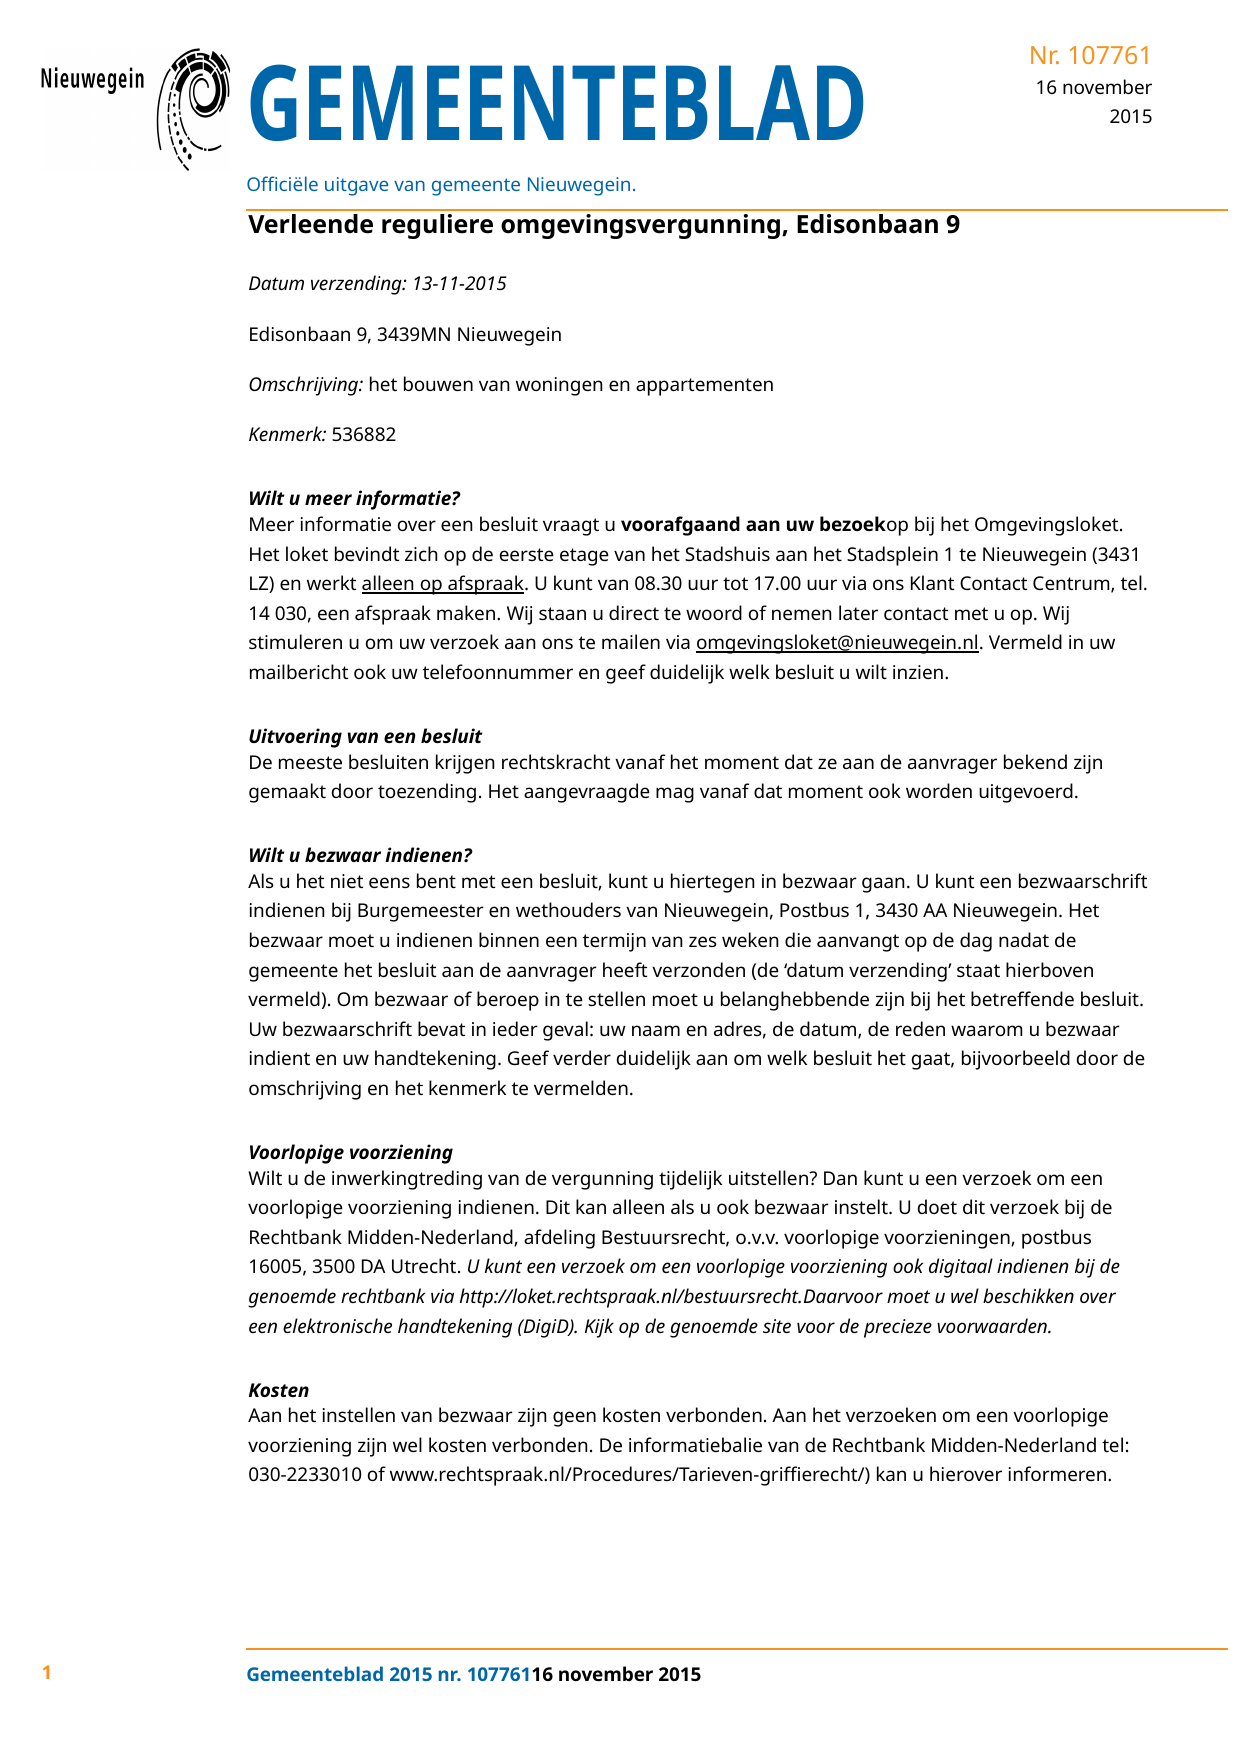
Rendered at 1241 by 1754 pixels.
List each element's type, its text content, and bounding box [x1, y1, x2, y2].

text Kenmerk: 536882 [248, 422, 1152, 447]
text Edisonbaan 9, 3439MN Nieuwegein [248, 321, 1152, 346]
text Omschrijving: het bouwen van woningen en appartementen [248, 371, 1152, 397]
text Als u het niet eens bent met een besluit, kunt u hiertegen in bezwaar gaan. U kunt een bezwaarschrift indienen bij Burgemeester en wethouders van Nieuwegein, Postbus 1, 3430 AA Nieuwegein. Het bezwaar moet u indienen binnen een termijn van zes weken die aanvangt op de dag nadat de gemeente het besluit aan de aanvrager heeft verzonden (de ‘datum verzending’ staat hierboven vermeld). Om bezwaar of beroep in te stellen moet u belanghebbende zijn bij het betreffende besluit. Uw bezwaarschrift bevat in ieder geval: uw naam en adres, de datum, de reden waarom u bezwaar indient en uw handtekening. Geef verder duidelijk aan om welk besluit het gaat, bijvoorbeeld door de omschrijving en het kenmerk te vermelden. [248, 868, 1152, 1101]
text Uitvoering van een besluit [248, 723, 1152, 749]
text Voorlopige voorziening [248, 1139, 1152, 1165]
text Kosten [248, 1377, 1152, 1402]
text Wilt u bezwaar indienen? [248, 842, 1152, 868]
text Aan het instellen van bezwaar zijn geen kosten verbonden. Aan het verzoeken om een voorlopige voorziening zijn wel kosten verbonden. De informatiebalie van de Rechtbank Midden-Nederland tel: 030-2233010 of www.rechtspraak.nl/Procedures/Tarieven-griffierecht/) kan u hierover informeren. [248, 1402, 1152, 1487]
text De meeste besluiten krijgen rechtskracht vanaf het moment dat ze aan de aanvrager bekend zijn gemaakt door toezending. Het aangevraagde mag vanaf dat moment ook worden uitgevoerd. [248, 749, 1152, 804]
text Datum verzending: 13-11-2015 [248, 270, 1152, 296]
picture [41, 47, 231, 172]
text Verleende reguliere omgevingsvergunning, Edisonbaan 9 [248, 211, 1152, 241]
text Meer informatie over een besluit vraagt u voorafgaand aan uw bezoekop bij het Omgevingsloket. Het loket bevindt zich op de eerste etage van het Stadshuis aan het Stadsplein 1 te Nieuwegein (3431 LZ) en werkt alleen op afspraak. U kunt van 08.30 uur tot 17.00 uur via ons Klant Contact Centrum, tel. 14 030, een afspraak maken. Wij staan u direct te woord of nemen later contact met u op. Wij stimuleren u om uw verzoek aan ons te mailen via omgevingsloket@nieuwegein.nl. Vermeld in uw mailbericht ook uw telefoonnummer en geef duidelijk welk besluit u wilt inzien. [248, 511, 1152, 685]
text Wilt u meer informatie? [248, 486, 1152, 511]
text Wilt u de inwerkingtreding van de vergunning tijdelijk uitstellen? Dan kunt u een verzoek om een voorlopige voorziening indienen. Dit kan alleen als u ook bezwaar instelt. U doet dit verzoek bij de Rechtbank Midden-Nederland, afdeling Bestuursrecht, o.v.v. voorlopige voorzieningen, postbus 16005, 3500 DA Utrecht. U kunt een verzoek om een voorlopige voorziening ook digitaal indienen bij de genoemde rechtbank via http://loket.rechtspraak.nl/bestuursrecht.Daarvoor moet u wel beschikken over een elektronische handtekening (DigiD). Kijk op de genoemde site voor de precieze voorwaarden. [248, 1165, 1152, 1338]
